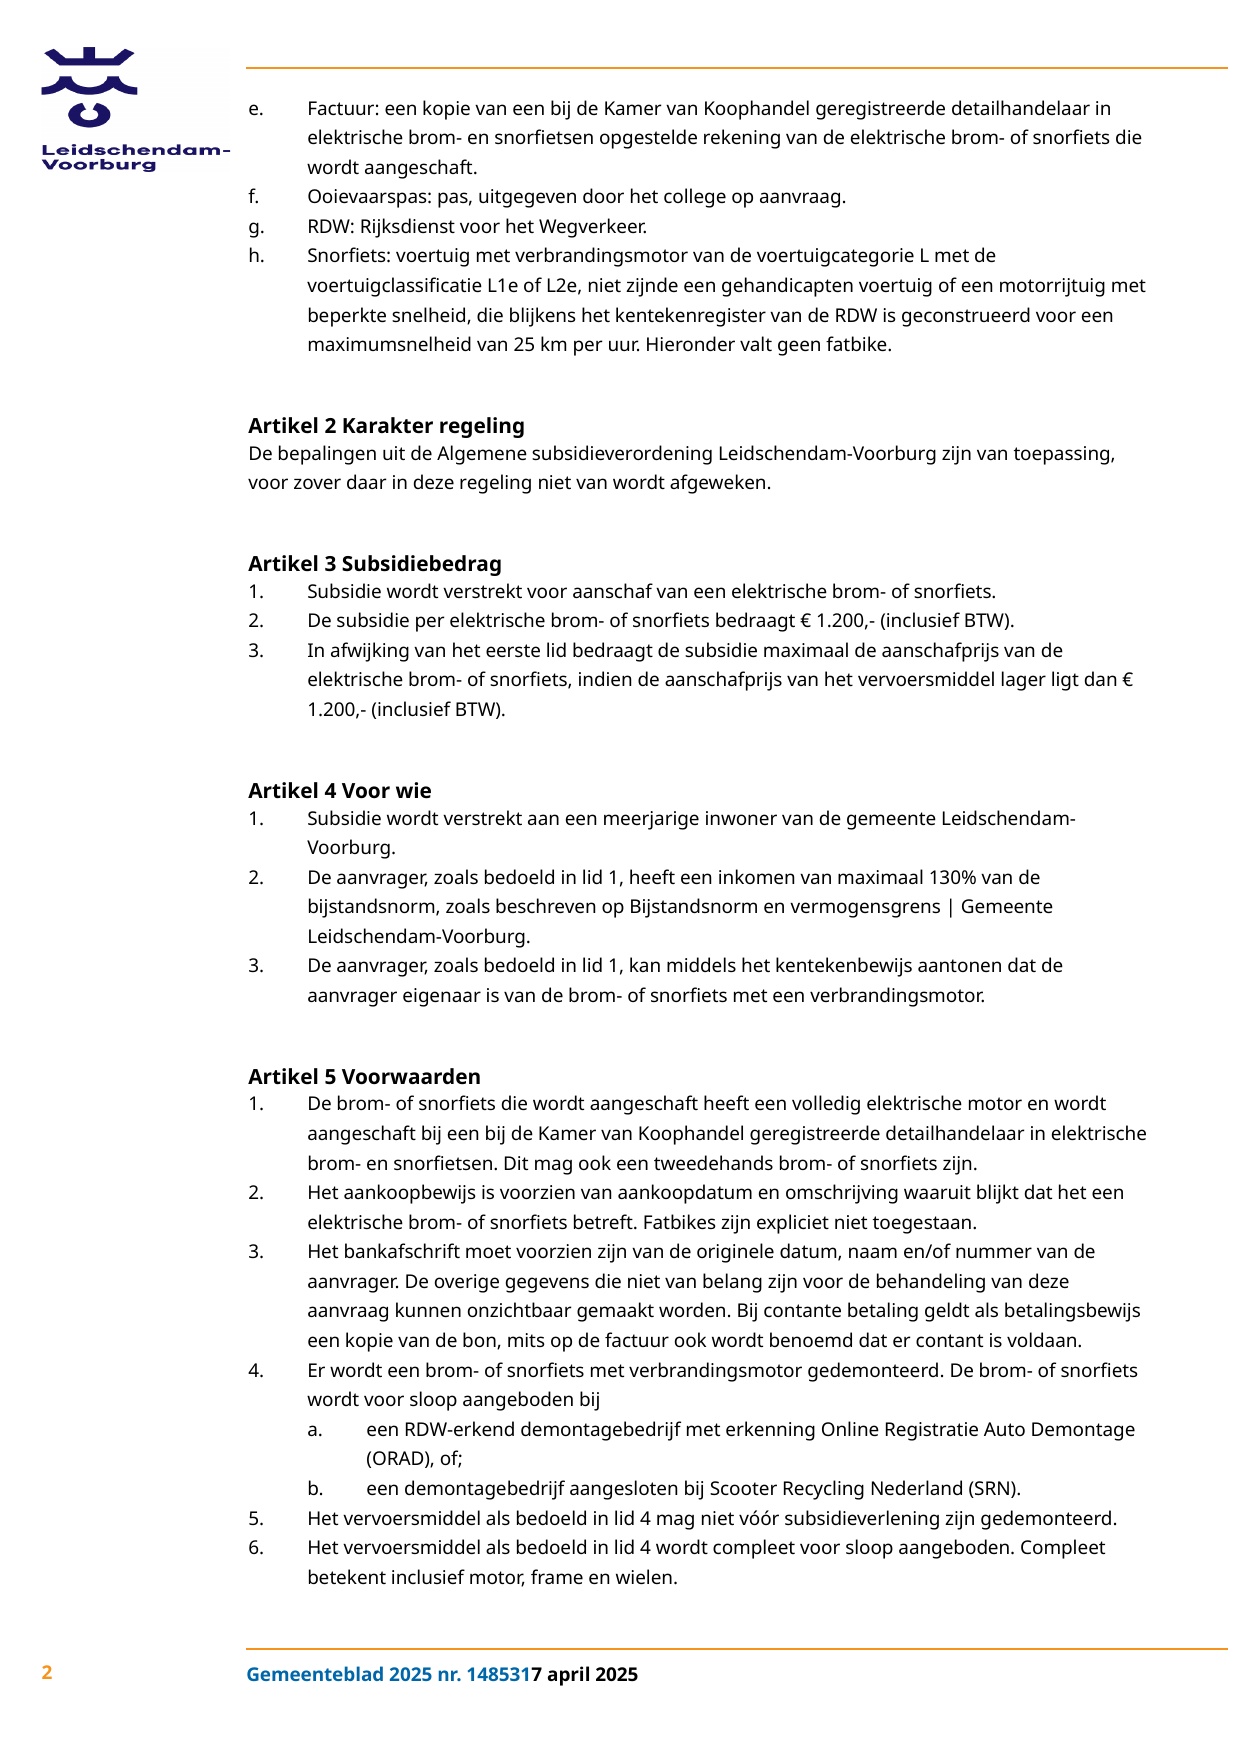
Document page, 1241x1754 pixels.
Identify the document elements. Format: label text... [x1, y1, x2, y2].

list De brom- of snorfiets die wordt aangeschaft heeft een volledig elektrische motor en wordt aangeschaft bij een bij de Kamer van Koophandel geregistreerde detailhandelaar in elektrische brom- en snorfietsen. Dit mag ook een tweedehands brom- of snorfiets zijn. [248, 1091, 1152, 1176]
list Factuur: een kopie van een bij de Kamer van Koophandel geregistreerde detailhandelaar in elektrische brom- en snorfietsen opgestelde rekening van de elektrische brom- of snorfiets die wordt aangeschaft. [248, 95, 1152, 180]
text Artikel 2 Karakter regeling [248, 411, 1152, 440]
list Het vervoersmiddel als bedoeld in lid 4 mag niet vóór subsidieverlening zijn gedemonteerd. [248, 1505, 1152, 1531]
picture [41, 47, 231, 172]
text De bepalingen uit de Algemene subsidieverordening Leidschendam-Voorburg zijn van toepassing, voor zover daar in deze regeling niet van wordt afgeweken. [248, 440, 1152, 495]
list een demontagebedrijf aangesloten bij Scooter Recycling Nederland (SRN). [307, 1475, 1152, 1501]
list In afwijking van het eerste lid bedraagt de subsidie maximaal de aanschafprijs van de elektrische brom- of snorfiets, indien de aanschafprijs van het vervoersmiddel lager ligt dan € 1.200,- (inclusief BTW). [248, 637, 1152, 722]
list Het vervoersmiddel als bedoeld in lid 4 wordt compleet voor sloop aangeboden. Compleet betekent inclusief motor, frame en wielen. [248, 1534, 1152, 1590]
text Artikel 4 Voor wie [248, 776, 1152, 805]
list De aanvrager, zoals bedoeld in lid 1, kan middels het kentekenbewijs aantonen dat de aanvrager eigenaar is van de brom- of snorfiets met een verbrandingsmotor. [248, 953, 1152, 1008]
list Snorfiets: voertuig met verbrandingsmotor van de voertuigcategorie L met de voertuigclassificatie L1e of L2e, niet zijnde een gehandicapten voertuig of een motorrijtuig met beperkte snelheid, die blijkens het kentekenregister van de RDW is geconstrueerd voor een maximumsnelheid van 25 km per uur. Hieronder valt geen fatbike. [248, 243, 1152, 357]
list Subsidie wordt verstrekt aan een meerjarige inwoner van de gemeente Leidschendam-Voorburg. [248, 805, 1152, 860]
list De aanvrager, zoals bedoeld in lid 1, heeft een inkomen van maximaal 130% van de bijstandsnorm, zoals beschreven op Bijstandsnorm en vermogensgrens | Gemeente Leidschendam-Voorburg. [248, 864, 1152, 949]
list Er wordt een brom- of snorfiets met verbrandingsmotor gedemonteerd. De brom- of snorfiets wordt voor sloop aangeboden bij [248, 1357, 1152, 1412]
list Het bankafschrift moet voorzien zijn van de originele datum, naam en/of nummer van de aanvrager. De overige gegevens die niet van belang zijn voor de behandeling van deze aanvraag kunnen onzichtbaar gemaakt worden. Bij contante betaling geldt als betalingsbewijs een kopie van de bon, mits op de factuur ook wordt benoemd dat er contant is voldaan. [248, 1238, 1152, 1353]
text Artikel 5 Voorwaarden [248, 1062, 1152, 1091]
text Artikel 3 Subsidiebedrag [248, 549, 1152, 578]
list De subsidie per elektrische brom- of snorfiets bedraagt € 1.200,- (inclusief BTW). [248, 607, 1152, 633]
list een RDW-erkend demontagebedrijf met erkenning Online Registratie Auto Demontage (ORAD), of; [307, 1416, 1152, 1471]
list RDW: Rijksdienst voor het Wegverkeer. [248, 213, 1152, 239]
list Ooievaarspas: pas, uitgegeven door het college op aanvraag. [248, 183, 1152, 209]
list Het aankoopbewijs is voorzien van aankoopdatum en omschrijving waaruit blijkt dat het een elektrische brom- of snorfiets betreft. Fatbikes zijn expliciet niet toegestaan. [248, 1179, 1152, 1235]
list Subsidie wordt verstrekt voor aanschaf van een elektrische brom- of snorfiets. [248, 578, 1152, 604]
